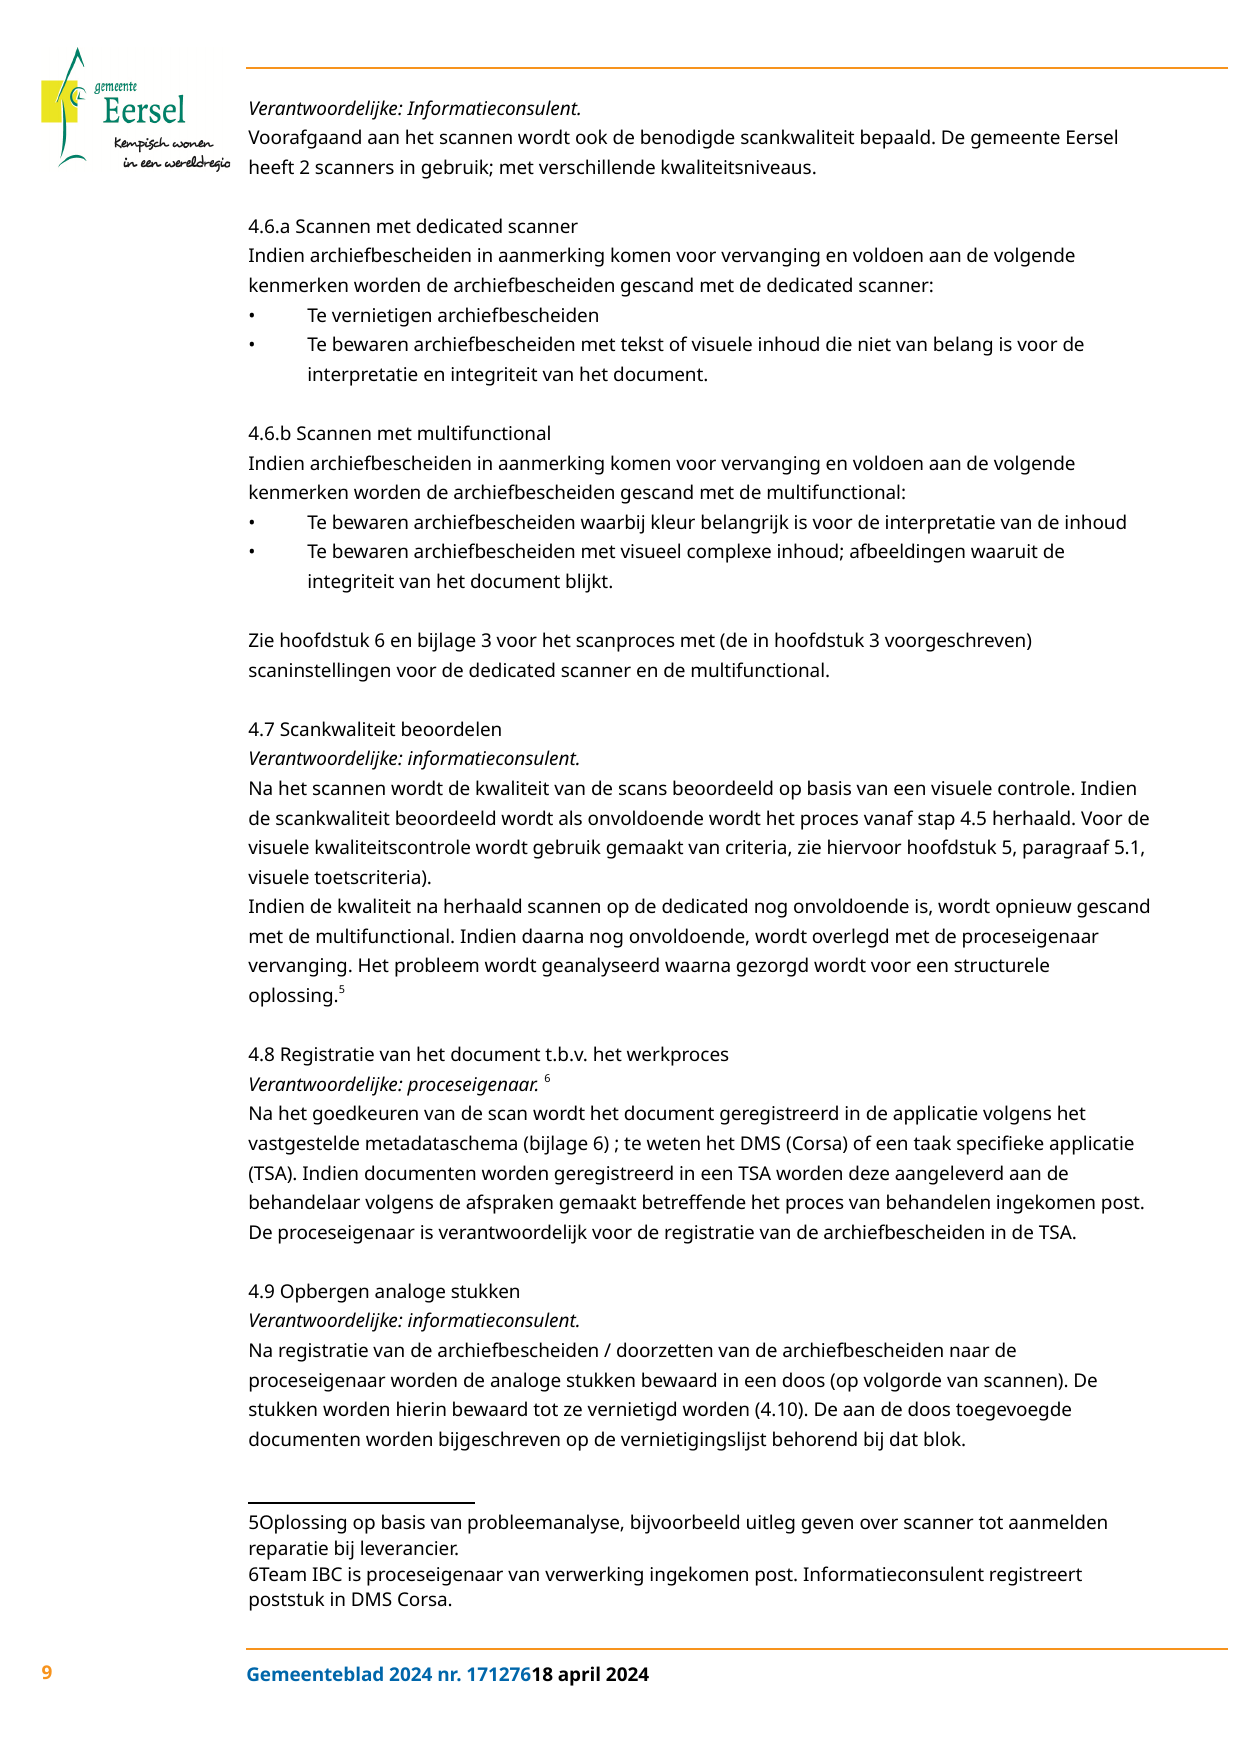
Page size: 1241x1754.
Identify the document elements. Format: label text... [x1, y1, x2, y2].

text Indien archiefbescheiden in aanmerking komen voor vervanging en voldoen aan de volgende kenmerken worden de archiefbescheiden gescand met de dedicated scanner: [248, 243, 1152, 298]
text 4.6.a Scannen met dedicated scanner [248, 213, 1152, 239]
text Verantwoordelijke: informatieconsulent. [248, 1308, 1152, 1333]
text 4.7 Scankwaliteit beoordelen [248, 716, 1152, 742]
text 4.6.b Scannen met multifunctional [248, 420, 1152, 446]
text Team IBC is proceseigenaar van verwerking ingekomen post. Informatieconsulent registreert poststuk in DMS Corsa. [248, 1561, 1152, 1612]
text Na het scannen wordt de kwaliteit van de scans beoordeeld op basis van een visuele controle. Indien de scankwaliteit beoordeeld wordt als onvoldoende wordt het proces vanaf stap 4.5 herhaald. Voor de visuele kwaliteitscontrole wordt gebruik gemaakt van criteria, zie hiervoor hoofdstuk 5, paragraaf 5.1, visuele toetscriteria). [248, 775, 1152, 890]
text Verantwoordelijke: proceseigenaar. [248, 1071, 1152, 1097]
list Te bewaren archiefbescheiden waarbij kleur belangrijk is voor de interpretatie van de inhoud [248, 509, 1152, 535]
text Verantwoordelijke: informatieconsulent. [248, 746, 1152, 771]
list Te bewaren archiefbescheiden met tekst of visuele inhoud die niet van belang is voor de interpretatie en integriteit van het document. [248, 331, 1152, 387]
text Na registratie van de archiefbescheiden / doorzetten van de archiefbescheiden naar de proceseigenaar worden de analoge stukken bewaard in een doos (op volgorde van scannen). De stukken worden hierin bewaard tot ze vernietigd worden (4.10). De aan de doos toegevoegde documenten worden bijgeschreven op de vernietigingslijst behorend bij dat blok. [248, 1337, 1152, 1452]
list Te bewaren archiefbescheiden met visueel complexe inhoud; afbeeldingen waaruit de integriteit van het document blijkt. [248, 538, 1152, 594]
text Voorafgaand aan het scannen wordt ook de benodigde scankwaliteit bepaald. De gemeente Eersel heeft 2 scanners in gebruik; met verschillende kwaliteitsniveaus. [248, 124, 1152, 180]
text Na het goedkeuren van de scan wordt het document geregistreerd in de applicatie volgens het vastgestelde metadataschema (bijlage 6) ; te weten het DMS (Corsa) of een taak specifieke applicatie (TSA). Indien documenten worden geregistreerd in een TSA worden deze aangeleverd aan de behandelaar volgens de afspraken gemaakt betreffende het proces van behandelen ingekomen post. De proceseigenaar is verantwoordelijk voor de registratie van de archiefbescheiden in de TSA. [248, 1101, 1152, 1245]
text 4.9 Opbergen analoge stukken [248, 1278, 1152, 1304]
text 4.8 Registratie van het document t.b.v. het werkproces [248, 1041, 1152, 1067]
text Oplossing op basis van probleemanalyse, bijvoorbeeld uitleg geven over scanner tot aanmelden reparatie bij leverancier. [248, 1509, 1152, 1561]
picture [41, 47, 231, 172]
list Te vernietigen archiefbescheiden [248, 302, 1152, 328]
text Zie hoofdstuk 6 en bijlage 3 voor het scanproces met (de in hoofdstuk 3 voorgeschreven) scaninstellingen voor de dedicated scanner en de multifunctional. [248, 627, 1152, 683]
text Verantwoordelijke: Informatieconsulent. [248, 95, 1152, 121]
text Indien de kwaliteit na herhaald scannen op de dedicated nog onvoldoende is, wordt opnieuw gescand met de multifunctional. Indien daarna nog onvoldoende, wordt overlegd met de proceseigenaar vervanging. Het probleem wordt geanalyseerd waarna gezorgd wordt voor een structurele oplossing. [248, 893, 1152, 1008]
text Indien archiefbescheiden in aanmerking komen voor vervanging en voldoen aan de volgende kenmerken worden de archiefbescheiden gescand met de multifunctional: [248, 450, 1152, 505]
